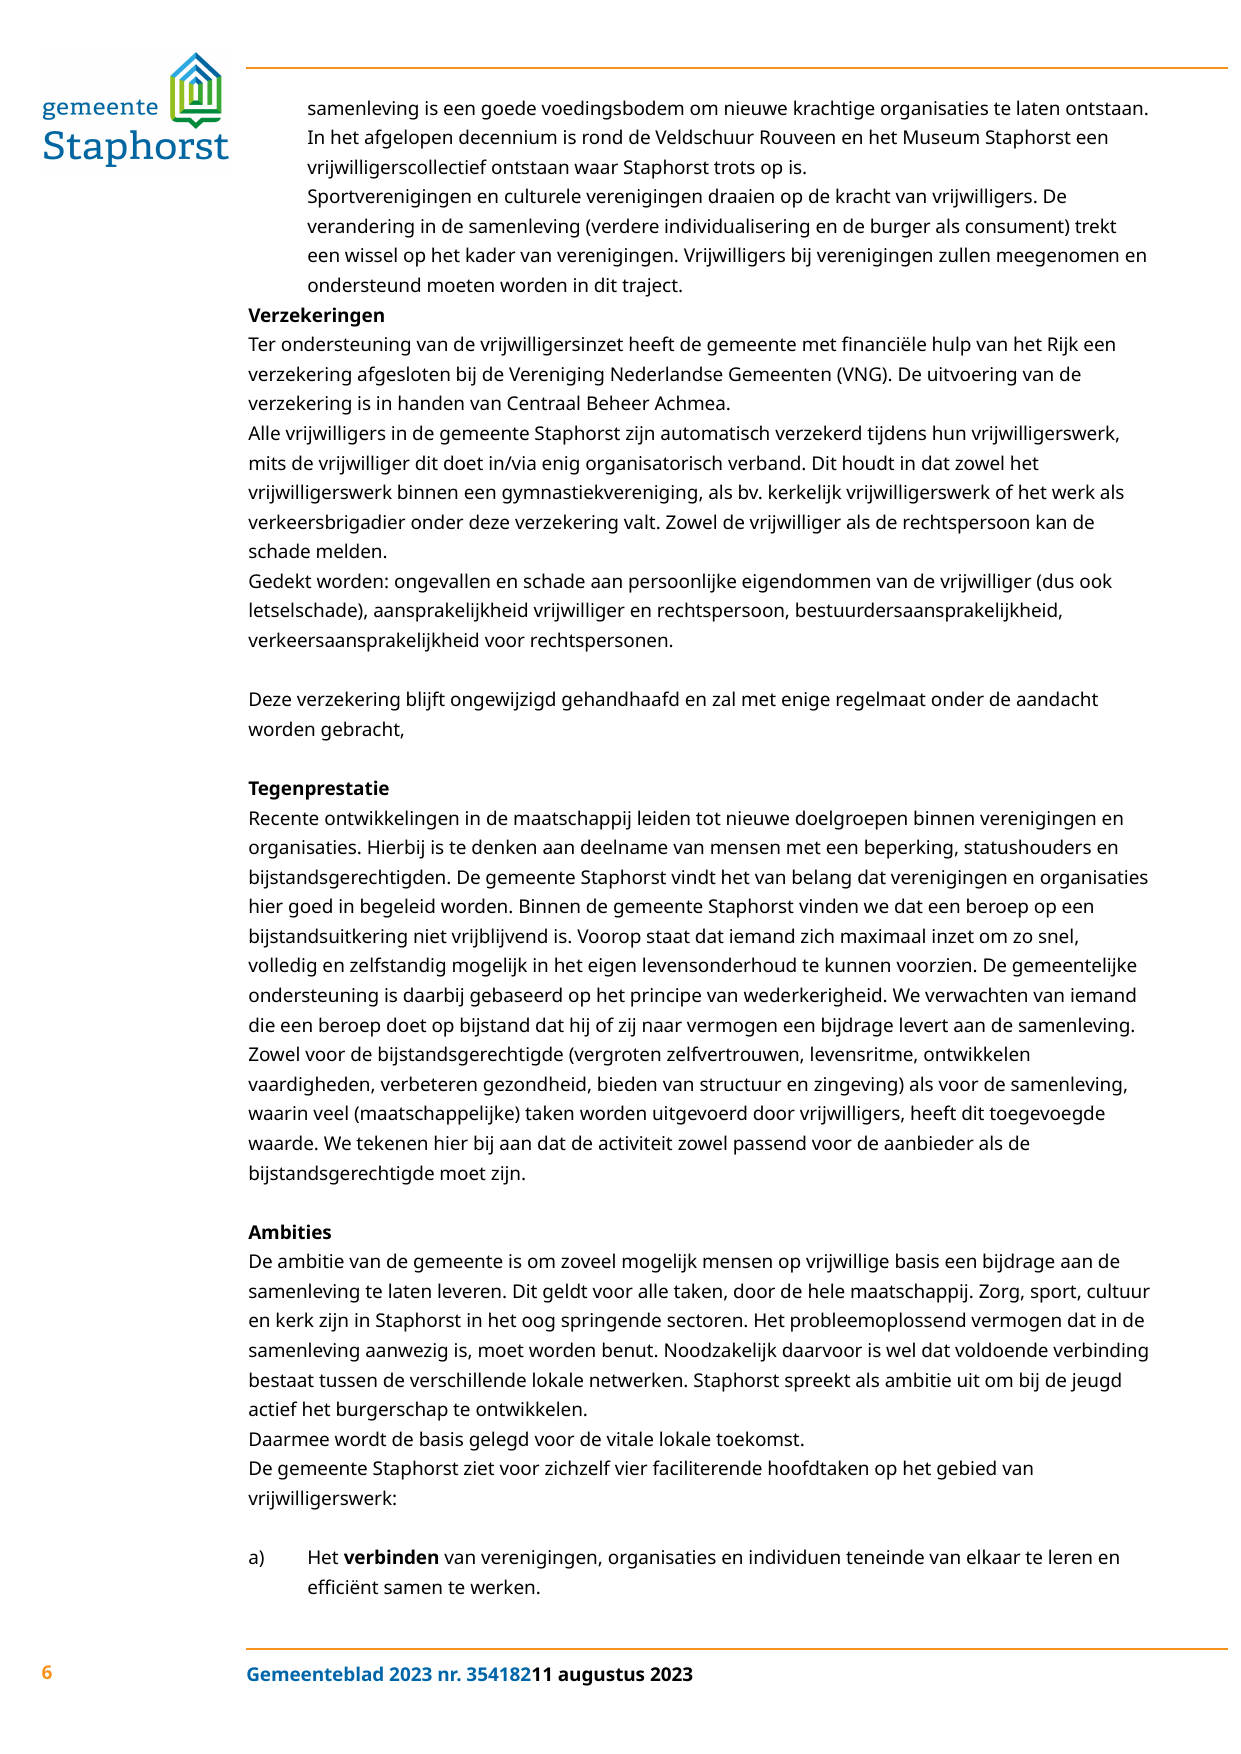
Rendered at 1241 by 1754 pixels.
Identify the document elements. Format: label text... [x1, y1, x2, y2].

text Tegenprestatie [248, 775, 1152, 801]
list Sportverenigingen en culturele verenigingen draaien op de kracht van vrijwilligers. De verandering in de samenleving (verdere individualisering en de burger als consument) trekt een wissel op het kader van verenigingen. Vrijwilligers bij verenigingen zullen meegenomen en ondersteund moeten worden in dit traject. [248, 183, 1152, 298]
text Ambities [248, 1219, 1152, 1245]
text Recente ontwikkelingen in de maatschappij leiden tot nieuwe doelgroepen binnen verenigingen en organisaties. Hierbij is te denken aan deelname van mensen met een beperking, statushouders en bijstandsgerechtigden. De gemeente Staphorst vindt het van belang dat verenigingen en organisaties hier goed in begeleid worden. Binnen de gemeente Staphorst vinden we dat een beroep op een bijstandsuitkering niet vrijblijvend is. Voorop staat dat iemand zich maximaal inzet om zo snel, volledig en zelfstandig mogelijk in het eigen levensonderhoud te kunnen voorzien. De gemeentelijke ondersteuning is daarbij gebaseerd op het principe van wederkerigheid. We verwachten van iemand die een beroep doet op bijstand dat hij of zij naar vermogen een bijdrage levert aan de samenleving. Zowel voor de bijstandsgerechtigde (vergroten zelfvertrouwen, levensritme, ontwikkelen vaardigheden, verbeteren gezondheid, bieden van structuur en zingeving) als voor de samenleving, waarin veel (maatschappelijke) taken worden uitgevoerd door vrijwilligers, heeft dit toegevoegde waarde. We tekenen hier bij aan dat de activiteit zowel passend voor de aanbieder als de bijstandsgerechtigde moet zijn. [248, 805, 1152, 1186]
text Deze verzekering blijft ongewijzigd gehandhaafd en zal met enige regelmaat onder de aandacht worden gebracht, [248, 686, 1152, 742]
text De ambitie van de gemeente is om zoveel mogelijk mensen op vrijwillige basis een bijdrage aan de samenleving te laten leveren. Dit geldt voor alle taken, door de hele maatschappij. Zorg, sport, cultuur en kerk zijn in Staphorst in het oog springende sectoren. Het probleemoplossend vermogen dat in de samenleving aanwezig is, moet worden benut. Noodzakelijk daarvoor is wel dat voldoende verbinding bestaat tussen de verschillende lokale netwerken. Staphorst spreekt als ambitie uit om bij de jeugd actief het burgerschap te ontwikkelen. [248, 1248, 1152, 1422]
text Gedekt worden: ongevallen en schade aan persoonlijke eigendommen van de vrijwilliger (dus ook letselschade), aansprakelijkheid vrijwilliger en rechtspersoon, bestuurdersaansprakelijkheid, verkeersaansprakelijkheid voor rechtspersonen. [248, 568, 1152, 653]
text Verzekeringen [248, 302, 1152, 328]
picture [41, 47, 231, 172]
text Alle vrijwilligers in de gemeente Staphorst zijn automatisch verzekerd tijdens hun vrijwilligerswerk, mits de vrijwilliger dit doet in/via enig organisatorisch verband. Dit houdt in dat zowel het vrijwilligerswerk binnen een gymnastiekvereniging, als bv. kerkelijk vrijwilligerswerk of het werk als verkeersbrigadier onder deze verzekering valt. Zowel de vrijwilliger als de rechtspersoon kan de schade melden. [248, 420, 1152, 564]
text Daarmee wordt de basis gelegd voor de vitale lokale toekomst. [248, 1426, 1152, 1452]
text De gemeente Staphorst ziet voor zichzelf vier faciliterende hoofdtaken op het gebied van vrijwilligerswerk: [248, 1456, 1152, 1511]
text Ter ondersteuning van de vrijwilligersinzet heeft de gemeente met financiële hulp van het Rijk een verzekering afgesloten bij de Vereniging Nederlandse Gemeenten (VNG). De uitvoering van de verzekering is in handen van Centraal Beheer Achmea. [248, 331, 1152, 416]
list Het verbinden van verenigingen, organisaties en individuen teneinde van elkaar te leren en efficiënt samen te werken. [248, 1544, 1152, 1600]
list samenleving is een goede voedingsbodem om nieuwe krachtige organisaties te laten ontstaan. In het afgelopen decennium is rond de Veldschuur Rouveen en het Museum Staphorst een vrijwilligerscollectief ontstaan waar Staphorst trots op is. [248, 95, 1152, 180]
